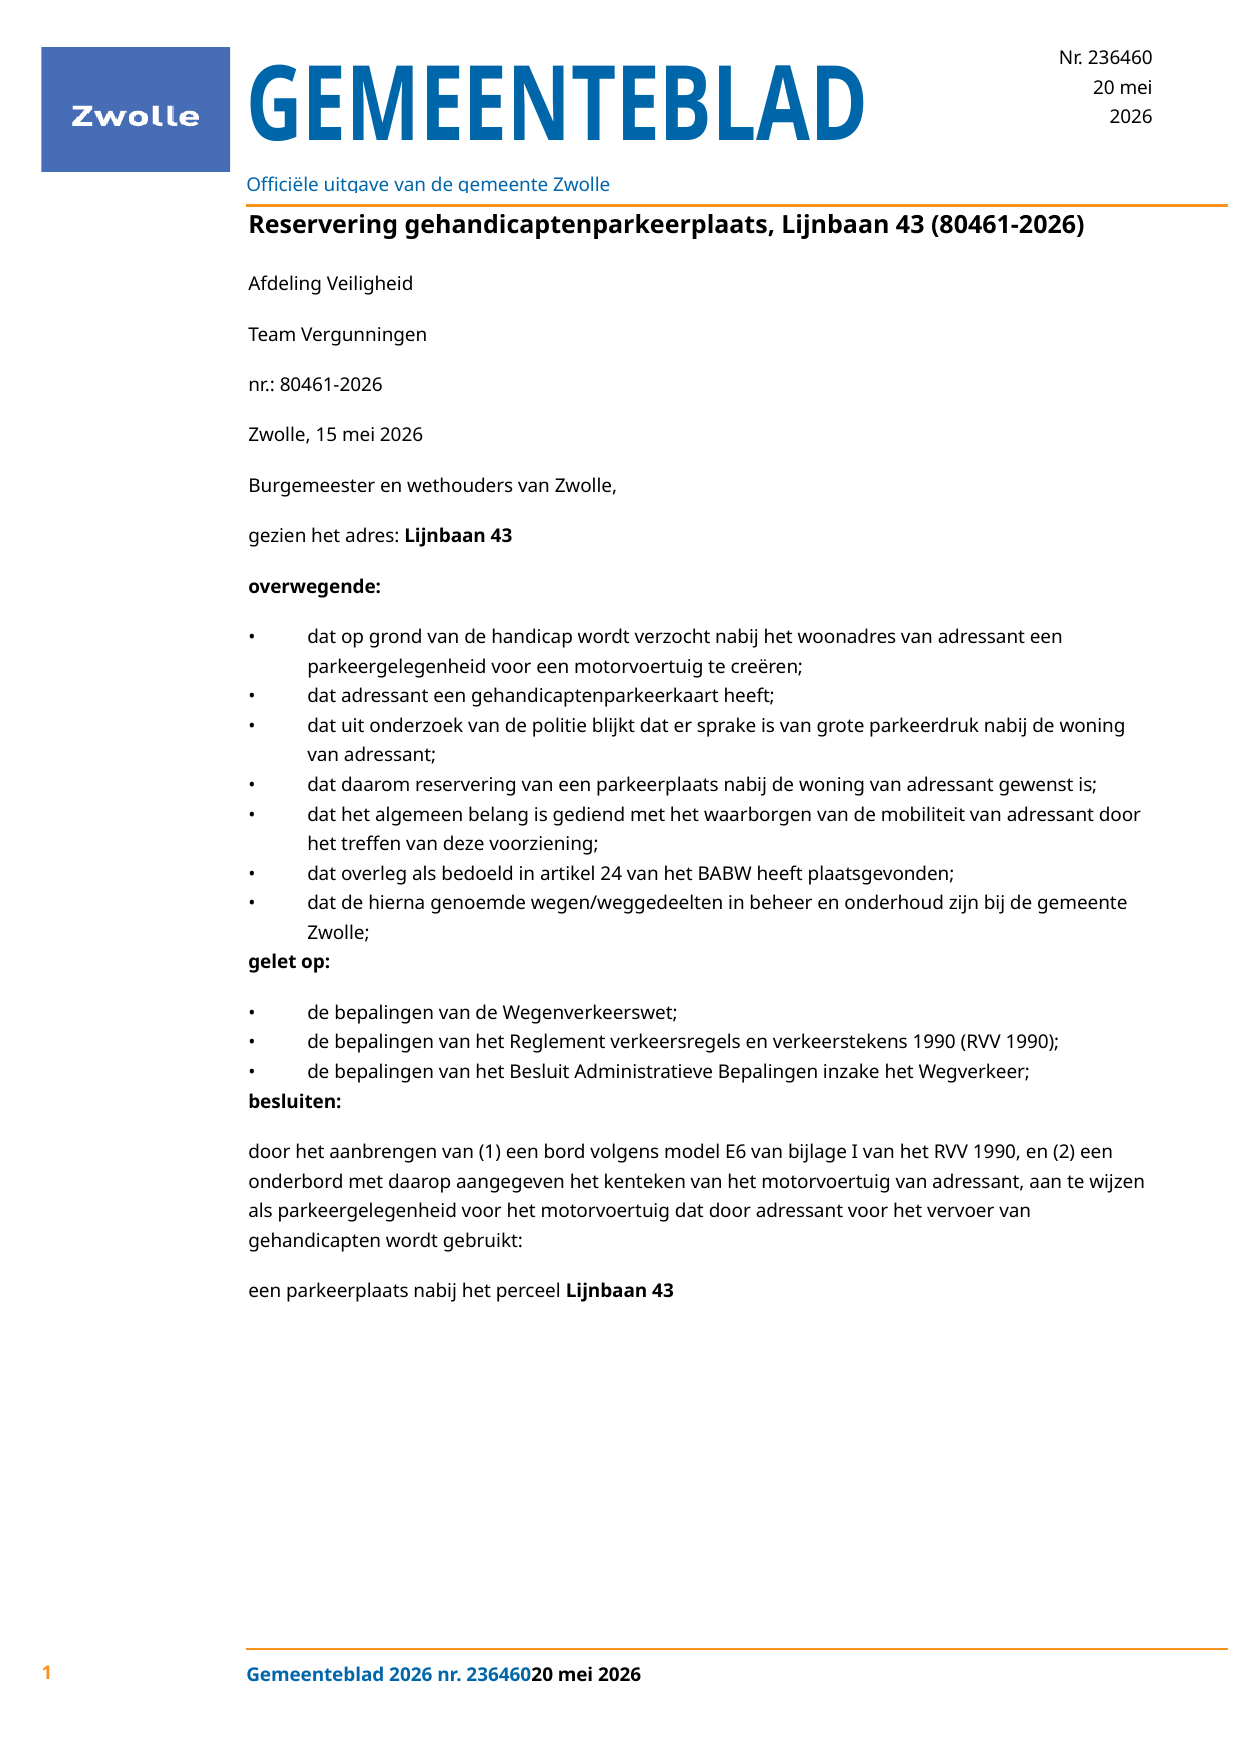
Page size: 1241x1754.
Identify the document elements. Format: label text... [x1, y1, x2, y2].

text Afdeling Veiligheid [248, 270, 1152, 296]
text Reservering gehandicaptenparkeerplaats, Lijnbaan 43 (80461-2026) [248, 207, 1152, 241]
text nr.: 80461-2026 [248, 371, 1152, 397]
list de bepalingen van het Reglement verkeersregels en verkeerstekens 1990 (RVV 1990); [248, 1029, 1152, 1054]
list dat de hierna genoemde wegen/weggedeelten in beheer en onderhoud zijn bij de gemeente Zwolle; [248, 889, 1152, 945]
text gezien het adres: Lijnbaan 43 [248, 522, 1152, 548]
text besluiten: [248, 1088, 1152, 1113]
text Zwolle, 15 mei 2026 [248, 422, 1152, 447]
list dat op grond van de handicap wordt verzocht nabij het woonadres van adressant een parkeergelegenheid voor een motorvoertuig te creëren; [248, 623, 1152, 678]
list de bepalingen van de Wegenverkeerswet; [248, 999, 1152, 1025]
list dat adressant een gehandicaptenparkeerkaart heeft; [248, 682, 1152, 708]
list dat daarom reservering van een parkeerplaats nabij de woning van adressant gewenst is; [248, 771, 1152, 797]
picture [41, 47, 231, 172]
list dat overleg als bedoeld in artikel 24 van het BABW heeft plaatsgevonden; [248, 860, 1152, 886]
text gelet op: [248, 949, 1152, 974]
list dat uit onderzoek van de politie blijkt dat er sprake is van grote parkeerdruk nabij de woning van adressant; [248, 712, 1152, 767]
text Team Vergunningen [248, 321, 1152, 346]
text Burgemeester en wethouders van Zwolle, [248, 472, 1152, 498]
list de bepalingen van het Besluit Administratieve Bepalingen inzake het Wegverkeer; [248, 1058, 1152, 1084]
text door het aanbrengen van (1) een bord volgens model E6 van bijlage I van het RVV 1990, en (2) een onderbord met daarop aangegeven het kenteken van het motorvoertuig van adressant, aan te wijzen als parkeergelegenheid voor het motorvoertuig dat door adressant voor het vervoer van gehandicapten wordt gebruikt: [248, 1138, 1152, 1253]
list dat het algemeen belang is gediend met het waarborgen van de mobiliteit van adressant door het treffen van deze voorziening; [248, 801, 1152, 856]
text een parkeerplaats nabij het perceel Lijnbaan 43 [248, 1277, 1152, 1303]
text overwegende: [248, 573, 1152, 598]
